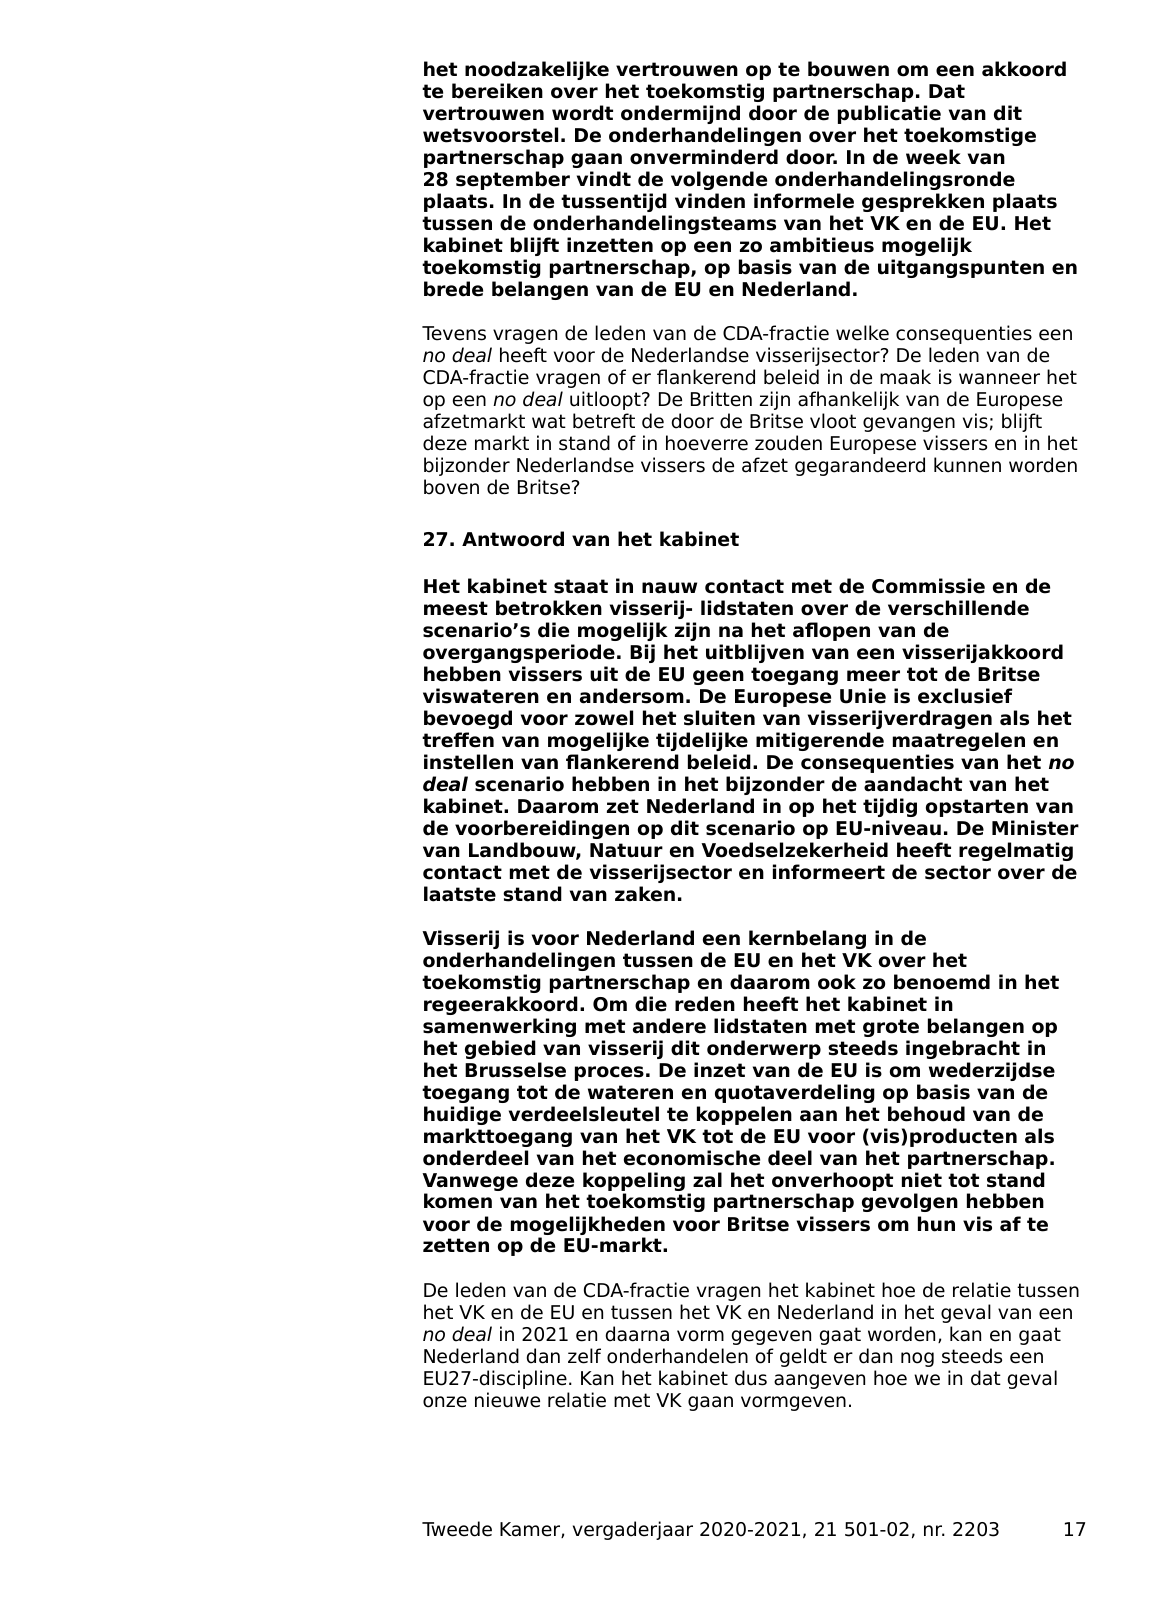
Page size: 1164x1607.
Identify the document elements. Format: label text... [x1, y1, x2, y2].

text Tevens vragen de leden van de CDA-fractie welke consequenties een no deal heeft voor de Nederlandse visserijsector? De leden van de CDA-fractie vragen of er flankerend beleid in de maak is wanneer het op een no deal uitloopt? De Britten zijn afhankelijk van de Europese afzetmarkt wat betreft de door de Britse vloot gevangen vis; blijft deze markt in stand of in hoeverre zouden Europese vissers en in het bijzonder Nederlandse vissers de afzet gegarandeerd kunnen worden boven de Britse? [422, 323, 1087, 499]
text het noodzakelijke vertrouwen op te bouwen om een akkoord te bereiken over het toekomstig partnerschap. Dat vertrouwen wordt ondermijnd door de publicatie van dit wetsvoorstel. De onderhandelingen over het toekomstige partnerschap gaan onverminderd door. In de week van 28 september vindt de volgende onderhandelingsronde plaats. In de tussentijd vinden informele gesprekken plaats tussen de onderhandelingsteams van het VK en de EU. Het kabinet blijft inzetten op een zo ambitieus mogelijk toekomstig partnerschap, op basis van de uitgangspunten en brede belangen van de EU en Nederland. [422, 59, 1087, 301]
text Visserij is voor Nederland een kernbelang in de onderhandelingen tussen de EU en het VK over het toekomstig partnerschap en daarom ook zo benoemd in het regeerakkoord. Om die reden heeft het kabinet in samenwerking met andere lidstaten met grote belangen op het gebied van visserij dit onderwerp steeds ingebracht in het Brusselse proces. De inzet van de EU is om wederzijdse toegang tot de wateren en quotaverdeling op basis van de huidige verdeelsleutel te koppelen aan het behoud van de markttoegang van het VK tot de EU voor (vis)producten als onderdeel van het economische deel van het partnerschap. Vanwege deze koppeling zal het onverhoopt niet tot stand komen van het toekomstig partnerschap gevolgen hebben voor de mogelijkheden voor Britse vissers om hun vis af te zetten op de EU-markt. [422, 928, 1087, 1257]
text De leden van de CDA-fractie vragen het kabinet hoe de relatie tussen het VK en de EU en tussen het VK en Nederland in het geval van een no deal in 2021 en daarna vorm gegeven gaat worden, kan en gaat Nederland dan zelf onderhandelen of geldt er dan nog steeds een EU27-discipline. Kan het kabinet dus aangeven hoe we in dat geval onze nieuwe relatie met VK gaan vormgeven. [422, 1279, 1087, 1411]
text Het kabinet staat in nauw contact met de Commissie en de meest betrokken visserij- lidstaten over de verschillende scenario’s die mogelijk zijn na het aflopen van de overgangsperiode. Bij het uitblijven van een visserijakkoord hebben vissers uit de EU geen toegang meer tot de Britse viswateren en andersom. De Europese Unie is exclusief bevoegd voor zowel het sluiten van visserijverdragen als het treffen van mogelijke tijdelijke mitigerende maatregelen en instellen van flankerend beleid. De consequenties van het no deal scenario hebben in het bijzonder de aandacht van het kabinet. Daarom zet Nederland in op het tijdig opstarten van de voorbereidingen op dit scenario op EU-niveau. De Minister van Landbouw, Natuur en Voedselzekerheid heeft regelmatig contact met de visserijsector en informeert de sector over de laatste stand van zaken. [422, 576, 1087, 906]
subtitle 27. Antwoord van het kabinet [422, 529, 1087, 551]
